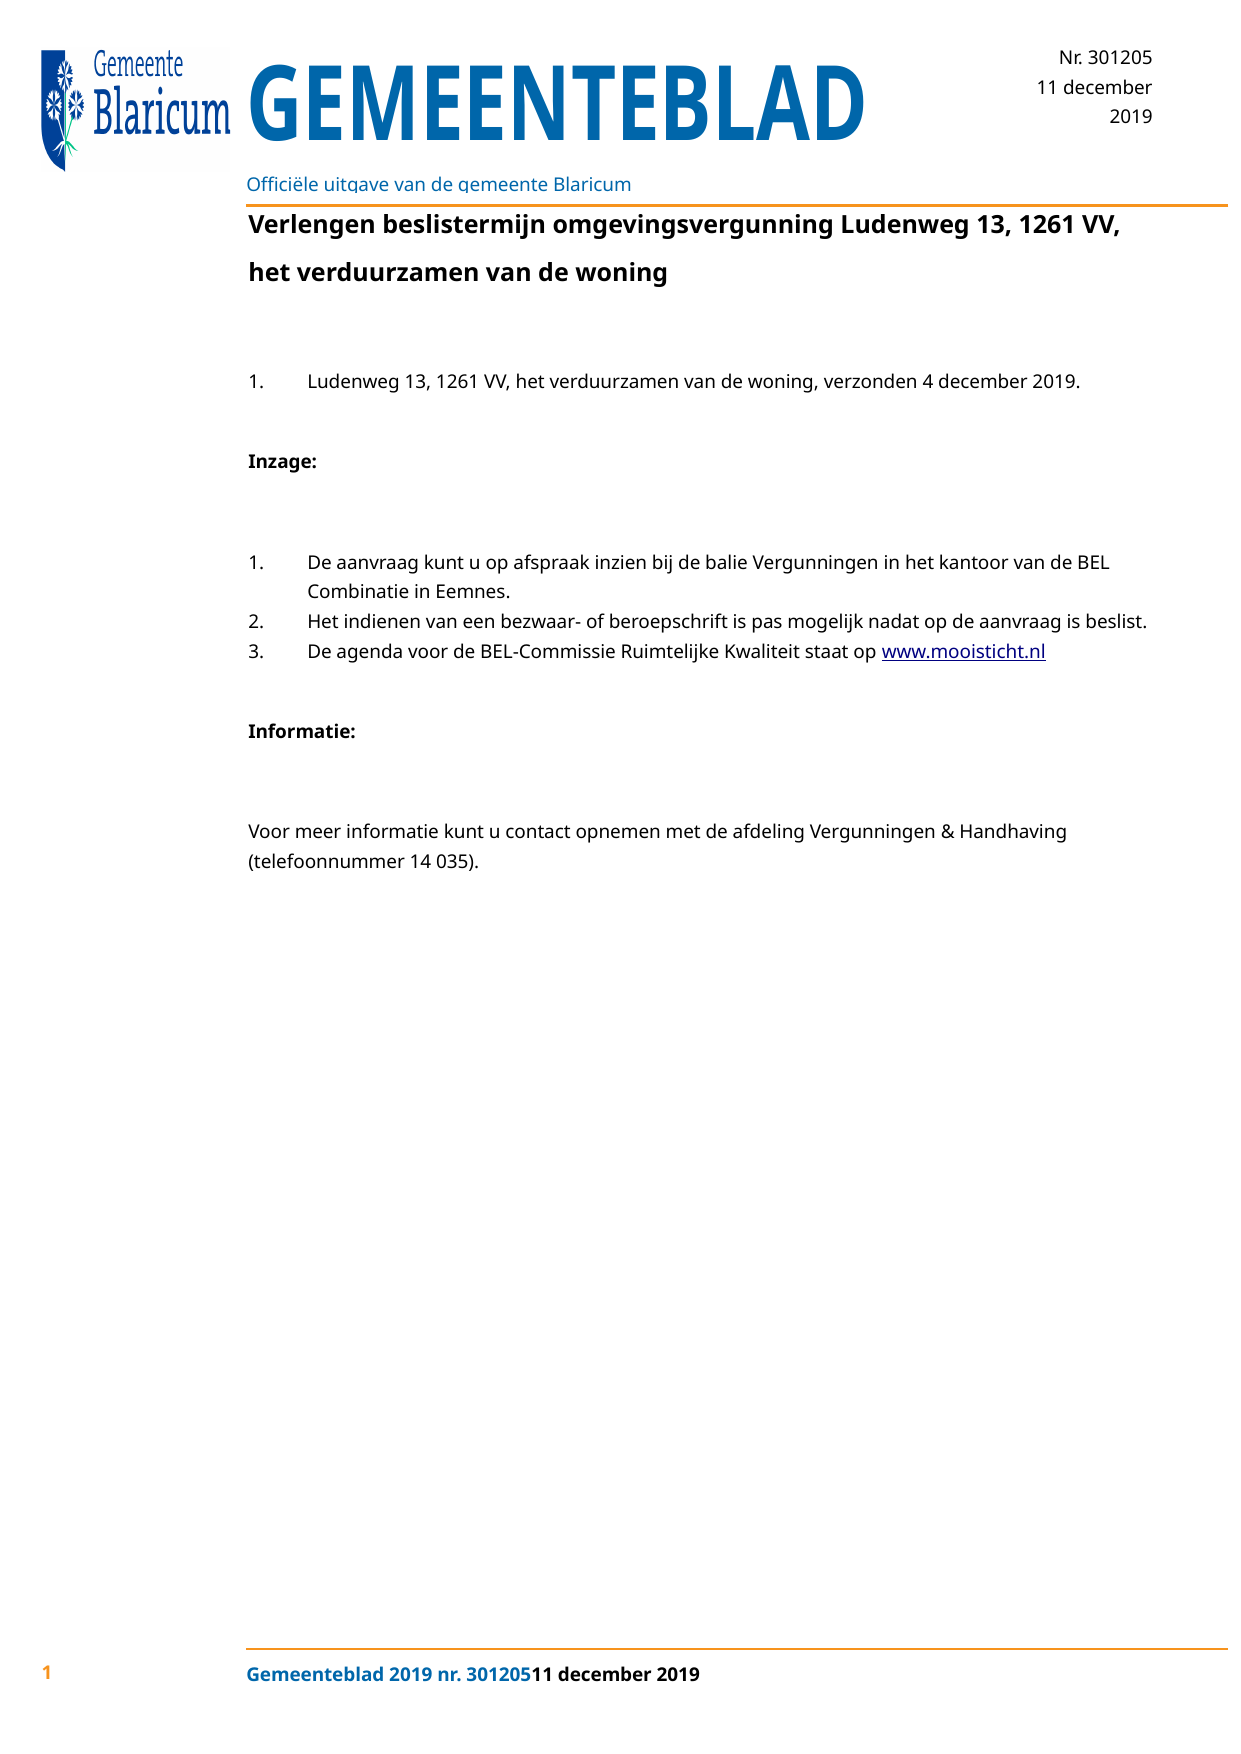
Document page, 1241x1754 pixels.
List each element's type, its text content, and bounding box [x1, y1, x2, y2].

text Inzage: [248, 448, 1152, 474]
list Het indienen van een bezwaar- of beroepschrift is pas mogelijk nadat op de aanvraag is beslist. [248, 608, 1152, 634]
text Verlengen beslistermijn omgevingsvergunning Ludenweg 13, 1261 VV, het verduurzamen van de woning [248, 207, 1152, 288]
picture [41, 47, 231, 172]
text Voor meer informatie kunt u contact opnemen met de afdeling Vergunningen & Handhaving (telefoonnummer 14 035). [248, 819, 1152, 874]
list De aanvraag kunt u op afspraak inzien bij de balie Vergunningen in het kantoor van de BEL Combinatie in Eemnes. [248, 549, 1152, 604]
text Informatie: [248, 718, 1152, 744]
list Ludenweg 13, 1261 VV, het verduurzamen van de woning, verzonden 4 december 2019. [248, 368, 1152, 394]
list De agenda voor de BEL-Commissie Ruimtelijke Kwaliteit staat op www.mooisticht.nl [248, 638, 1152, 664]
